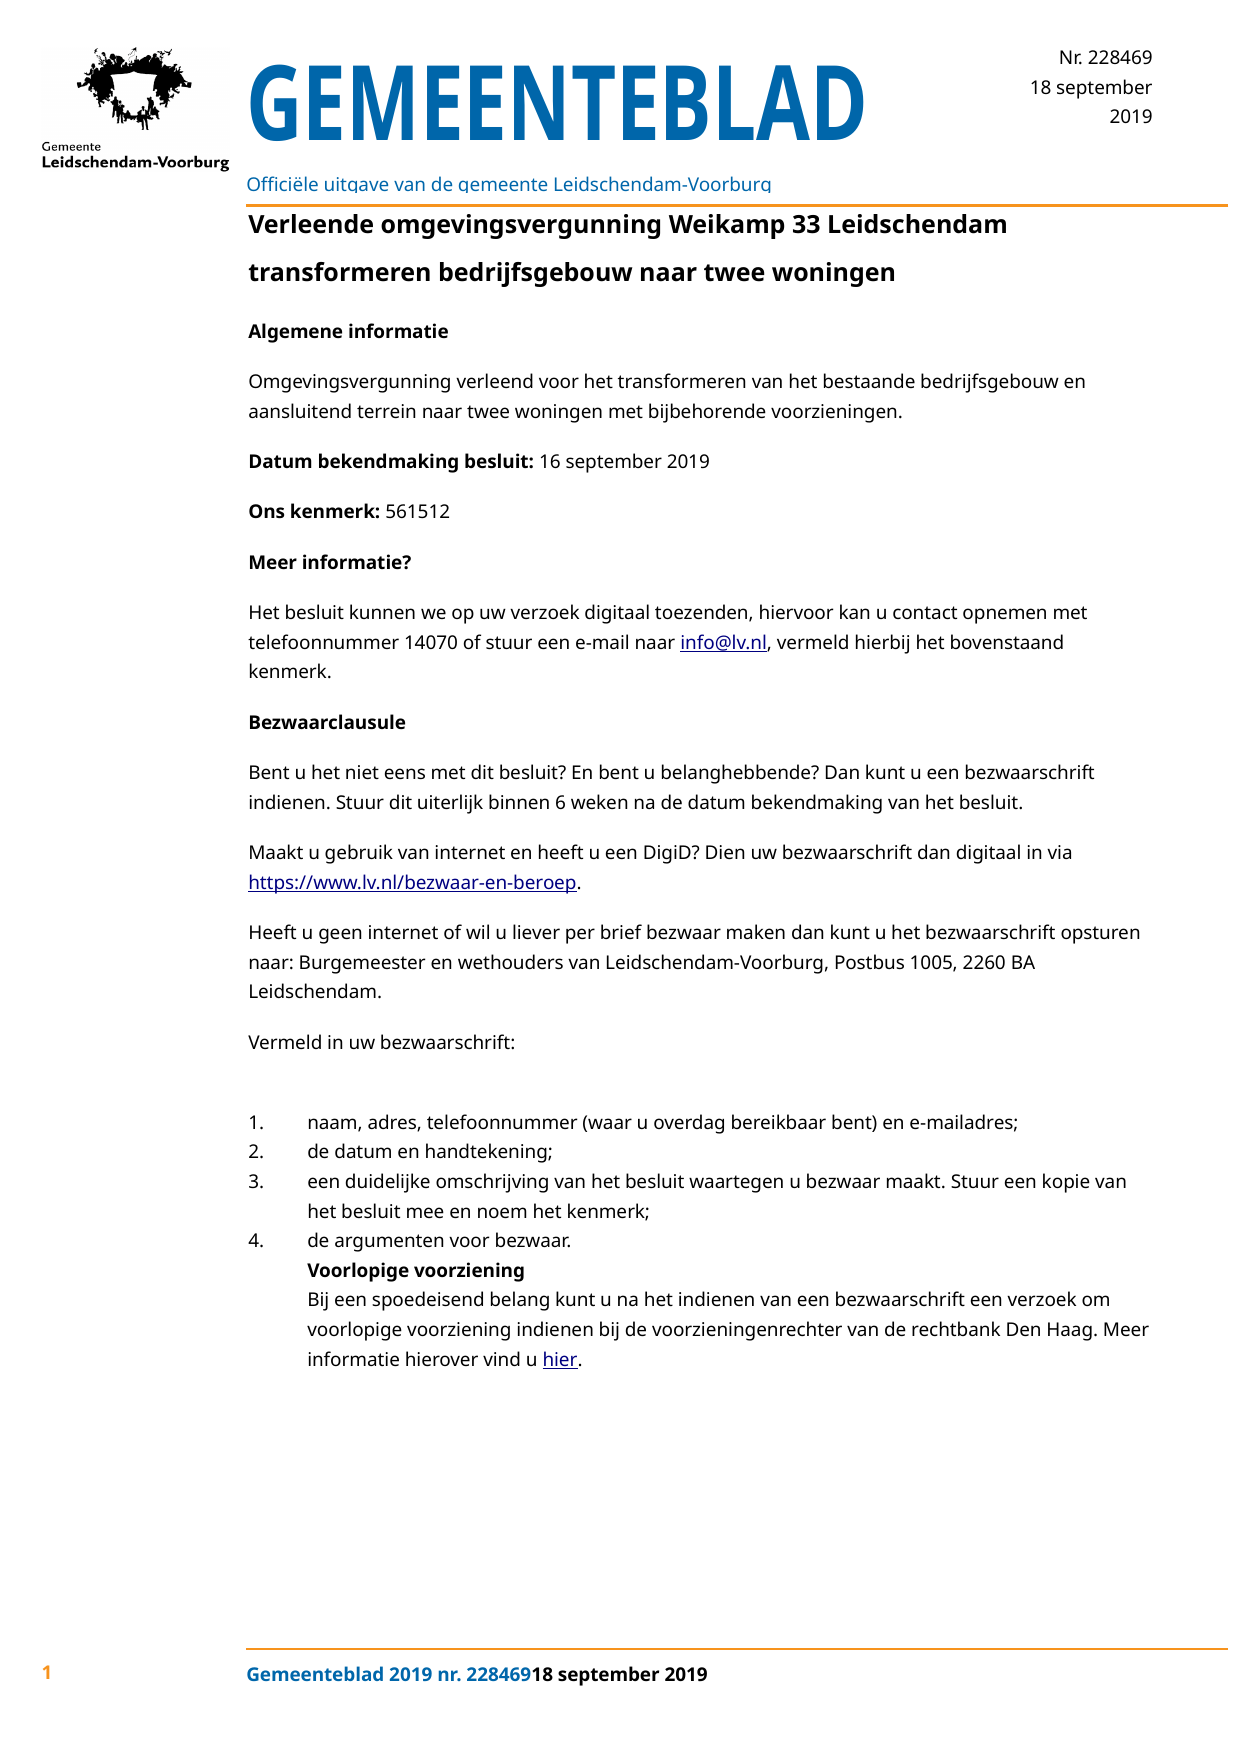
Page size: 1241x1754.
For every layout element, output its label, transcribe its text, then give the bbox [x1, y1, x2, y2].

text Bent u het niet eens met dit besluit? En bent u belanghebbende? Dan kunt u een bezwaarschrift indienen. Stuur dit uiterlijk binnen 6 weken na de datum bekendmaking van het besluit. [248, 759, 1152, 815]
text Datum bekendmaking besluit: 16 september 2019 [248, 448, 1152, 474]
text Omgevingsvergunning verleend voor het transformeren van het bestaande bedrijfsgebouw en aansluitend terrein naar twee woningen met bijbehorende voorzieningen. [248, 368, 1152, 424]
list de argumenten voor bezwaar. [248, 1227, 1152, 1253]
list de datum en handtekening; [248, 1139, 1152, 1164]
text Bezwaarclausule [248, 709, 1152, 735]
text Maakt u gebruik van internet en heeft u een DigiD? Dien uw bezwaarschrift dan digitaal in via https://www.lv.nl/bezwaar-en-beroep. [248, 839, 1152, 895]
text Meer informatie? [248, 549, 1152, 575]
text Het besluit kunnen we op uw verzoek digitaal toezenden, hiervoor kan u contact opnemen met telefoonnummer 14070 of stuur een e-mail naar info@lv.nl, vermeld hierbij het bovenstaand kenmerk. [248, 599, 1152, 684]
list Voorlopige voorziening [248, 1257, 1152, 1283]
list een duidelijke omschrijving van het besluit waartegen u bezwaar maakt. Stuur een kopie van het besluit mee en noem het kenmerk; [248, 1168, 1152, 1224]
list naam, adres, telefoonnummer (waar u overdag bereikbaar bent) en e-mailadres; [248, 1109, 1152, 1135]
text Ons kenmerk: 561512 [248, 499, 1152, 524]
text Heeft u geen internet of wil u liever per brief bezwaar maken dan kunt u het bezwaarschrift opsturen naar: Burgemeester en wethouders van Leidschendam-Voorburg, Postbus 1005, 2260 BA Leidschendam. [248, 919, 1152, 1004]
text Algemene informatie [248, 318, 1152, 344]
list Bij een spoedeisend belang kunt u na het indienen van een bezwaarschrift een verzoek om voorlopige voorziening indienen bij de voorzieningenrechter van de rechtbank Den Haag. Meer informatie hierover vind u hier. [248, 1287, 1152, 1372]
picture [41, 47, 231, 172]
text Verleende omgevingsvergunning Weikamp 33 Leidschendam transformeren bedrijfsgebouw naar twee woningen [248, 207, 1152, 288]
text Vermeld in uw bezwaarschrift: [248, 1029, 1152, 1055]
